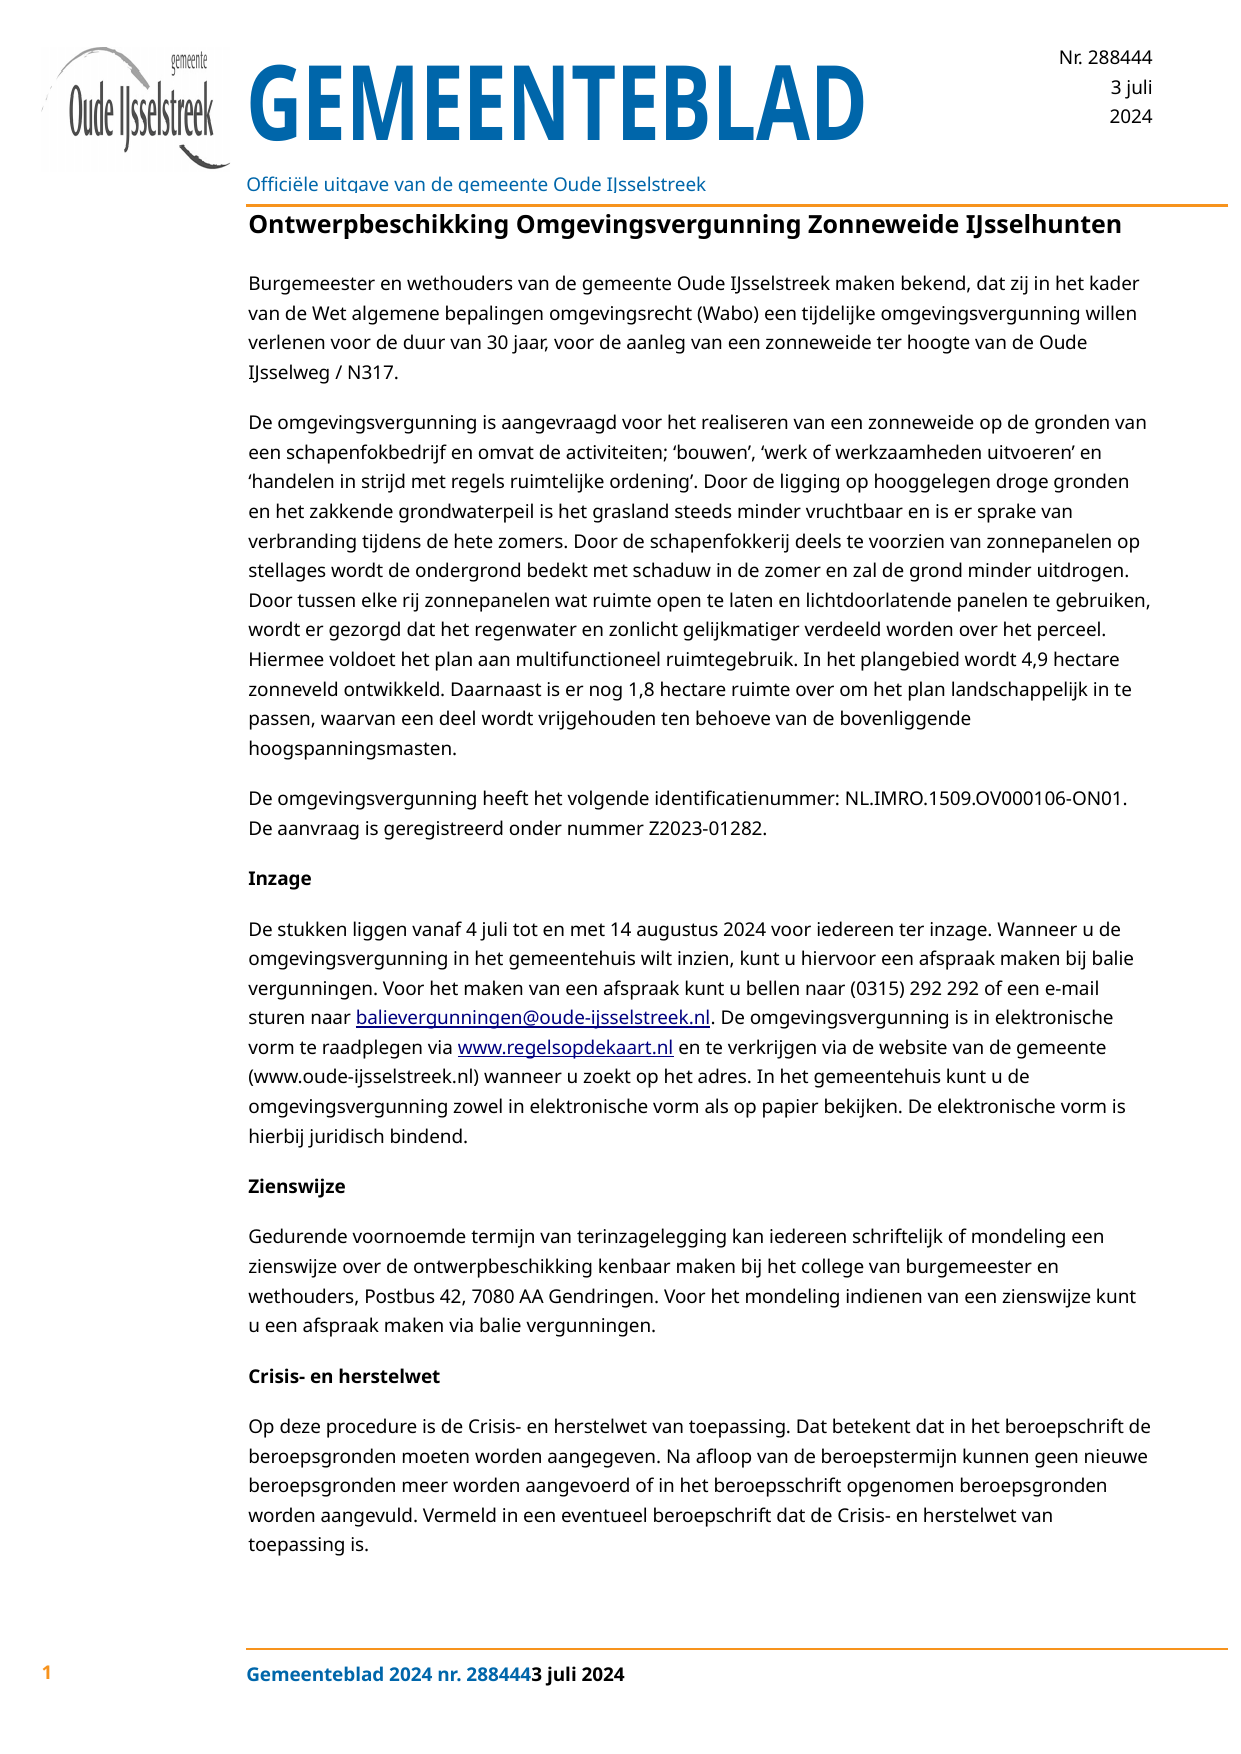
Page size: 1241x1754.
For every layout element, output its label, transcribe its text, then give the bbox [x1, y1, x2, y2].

text Inzage [248, 865, 1152, 891]
text De omgevingsvergunning heeft het volgende identificatienummer: NL.IMRO.1509.OV000106-ON01. De aanvraag is geregistreerd onder nummer Z2023-01282. [248, 785, 1152, 841]
text Op deze procedure is de Crisis- en herstelwet van toepassing. Dat betekent dat in het beroepschrift de beroepsgronden moeten worden aangegeven. Na afloop van de beroepstermijn kunnen geen nieuwe beroepsgronden meer worden aangevoerd of in het beroepsschrift opgenomen beroepsgronden worden aangevuld. Vermeld in een eventueel beroepschrift dat de Crisis- en herstelwet van toepassing is. [248, 1413, 1152, 1557]
text Gedurende voornoemde termijn van terinzagelegging kan iedereen schriftelijk of mondeling een zienswijze over de ontwerpbeschikking kenbaar maken bij het college van burgemeester en wethouders, Postbus 42, 7080 AA Gendringen. Voor het mondeling indienen van een zienswijze kunt u een afspraak maken via balie vergunningen. [248, 1224, 1152, 1338]
text Burgemeester en wethouders van de gemeente Oude IJsselstreek maken bekend, dat zij in het kader van de Wet algemene bepalingen omgevingsrecht (Wabo) een tijdelijke omgevingsvergunning willen verlenen voor de duur van 30 jaar, voor de aanleg van een zonneweide ter hoogte van de Oude IJsselweg / N317. [248, 270, 1152, 385]
text Crisis- en herstelwet [248, 1363, 1152, 1388]
text De stukken liggen vanaf 4 juli tot en met 14 augustus 2024 voor iedereen ter inzage. Wanneer u de omgevingsvergunning in het gemeentehuis wilt inzien, kunt u hiervoor een afspraak maken bij balie vergunningen. Voor het maken van een afspraak kunt u bellen naar (0315) 292 292 of een e-mail sturen naar balievergunningen@oude-ijsselstreek.nl. De omgevingsvergunning is in elektronische vorm te raadplegen via www.regelsopdekaart.nl en te verkrijgen via de website van de gemeente (www.oude-ijsselstreek.nl) wanneer u zoekt op het adres. In het gemeentehuis kunt u de omgevingsvergunning zowel in elektronische vorm als op papier bekijken. De elektronische vorm is hierbij juridisch bindend. [248, 916, 1152, 1148]
text De omgevingsvergunning is aangevraagd voor het realiseren van een zonneweide op de gronden van een schapenfokbedrijf en omvat de activiteiten; ‘bouwen’, ‘werk of werkzaamheden uitvoeren’ en ‘handelen in strijd met regels ruimtelijke ordening’. Door de ligging op hooggelegen droge gronden en het zakkende grondwaterpeil is het grasland steeds minder vruchtbaar en is er sprake van verbranding tijdens de hete zomers. Door de schapenfokkerij deels te voorzien van zonnepanelen op stellages wordt de ondergrond bedekt met schaduw in de zomer en zal de grond minder uitdrogen. Door tussen elke rij zonnepanelen wat ruimte open te laten en lichtdoorlatende panelen te gebruiken, wordt er gezorgd dat het regenwater en zonlicht gelijkmatiger verdeeld worden over het perceel. Hiermee voldoet het plan aan multifunctioneel ruimtegebruik. In het plangebied wordt 4,9 hectare zonneveld ontwikkeld. Daarnaast is er nog 1,8 hectare ruimte over om het plan landschappelijk in te passen, waarvan een deel wordt vrijgehouden ten behoeve van de bovenliggende hoogspanningsmasten. [248, 409, 1152, 761]
text Zienswijze [248, 1173, 1152, 1199]
text Ontwerpbeschikking Omgevingsvergunning Zonneweide IJsselhunten [248, 207, 1152, 241]
picture [41, 47, 231, 172]
